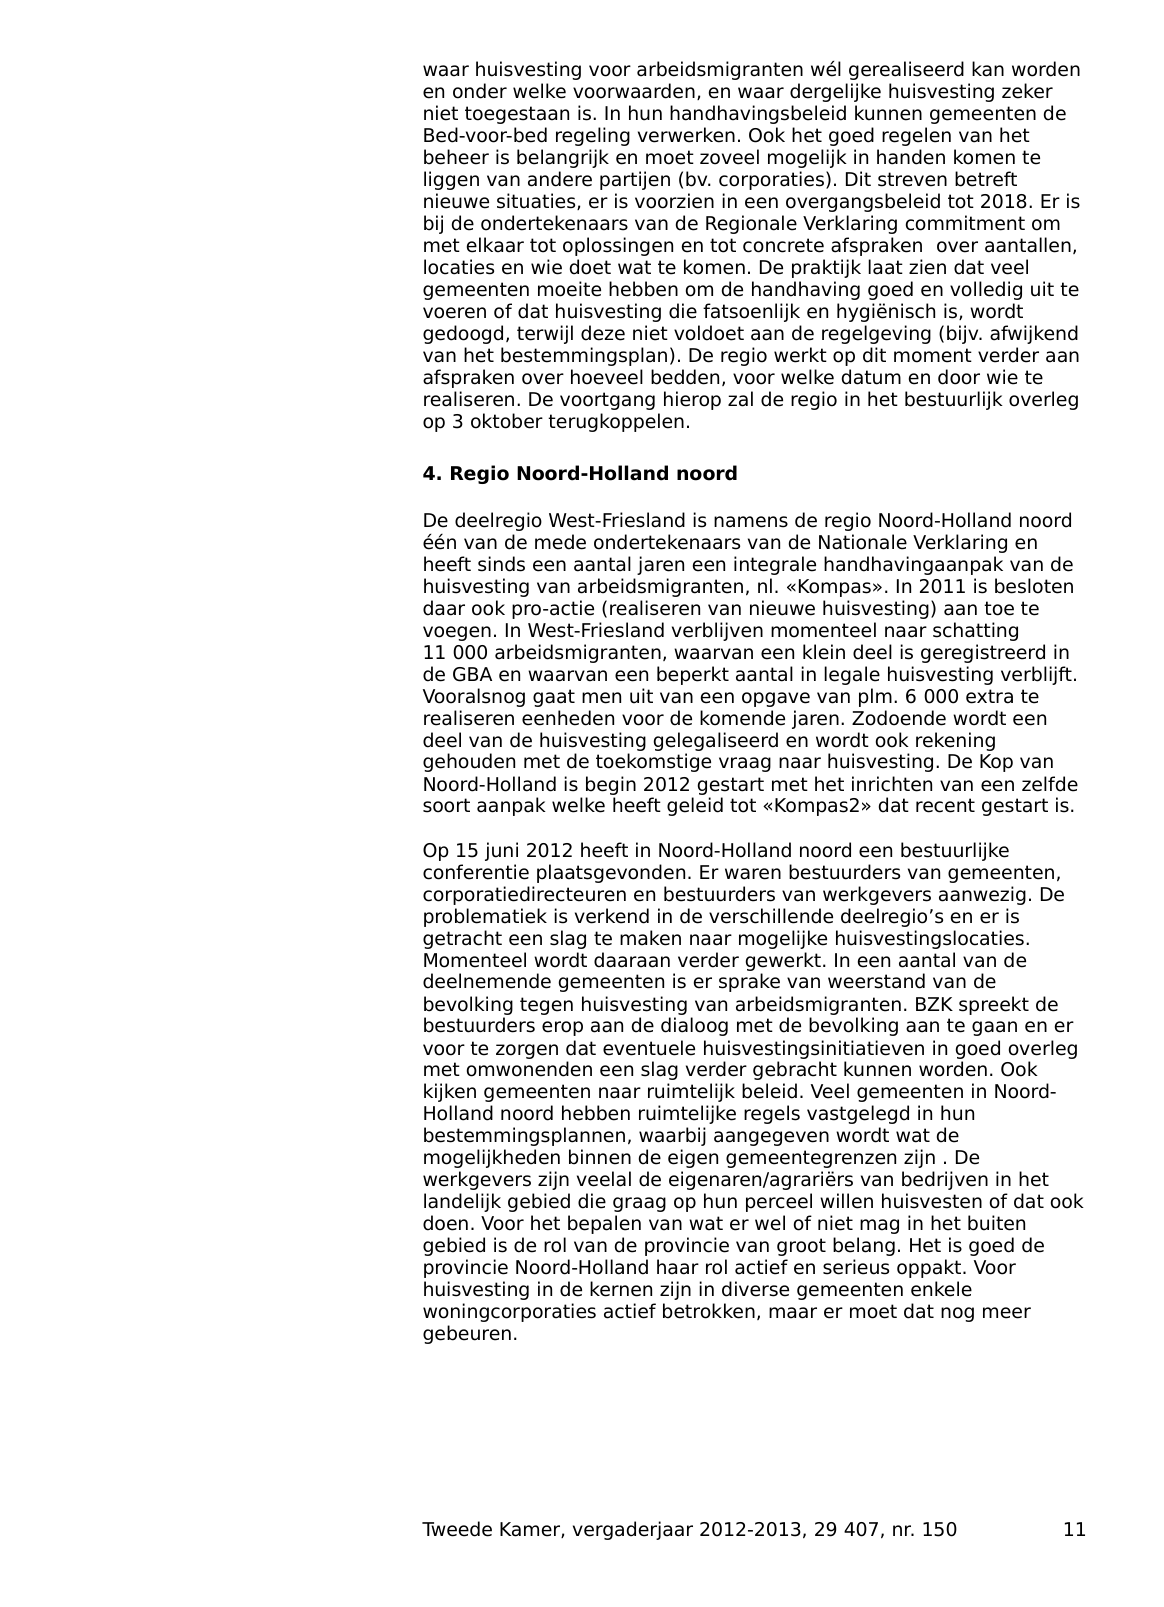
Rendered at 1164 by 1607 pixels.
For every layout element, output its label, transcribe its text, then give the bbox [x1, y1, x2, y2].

text De deelregio West-Friesland is namens de regio Noord-Holland noord één van de mede ondertekenaars van de Nationale Verklaring en heeft sinds een aantal jaren een integrale handhavingaanpak van de huisvesting van arbeidsmigranten, nl. «Kompas». In 2011 is besloten daar ook pro-actie (realiseren van nieuwe huisvesting) aan toe te voegen. In West-Friesland verblijven momenteel naar schatting 11 000 arbeidsmigranten, waarvan een klein deel is geregistreerd in de GBA en waarvan een beperkt aantal in legale huisvesting verblijft. Vooralsnog gaat men uit van een opgave van plm. 6 000 extra te realiseren eenheden voor de komende jaren. Zodoende wordt een deel van de huisvesting gelegaliseerd en wordt ook rekening gehouden met de toekomstige vraag naar huisvesting. De Kop van Noord-Holland is begin 2012 gestart met het inrichten van een zelfde soort aanpak welke heeft geleid tot «Kompas2» dat recent gestart is. [422, 510, 1087, 817]
text waar huisvesting voor arbeidsmigranten wél gerealiseerd kan worden en onder welke voorwaarden, en waar dergelijke huisvesting zeker niet toegestaan is. In hun handhavingsbeleid kunnen gemeenten de Bed-voor-bed regeling verwerken. Ook het goed regelen van het beheer is belangrijk en moet zoveel mogelijk in handen komen te liggen van andere partijen (bv. corporaties). Dit streven betreft nieuwe situaties, er is voorzien in een overgangsbeleid tot 2018. Er is bij de ondertekenaars van de Regionale Verklaring commitment om met elkaar tot oplossingen en tot concrete afspraken over aantallen, locaties en wie doet wat te komen. De praktijk laat zien dat veel gemeenten moeite hebben om de handhaving goed en volledig uit te voeren of dat huisvesting die fatsoenlijk en hygiënisch is, wordt gedoogd, terwijl deze niet voldoet aan de regelgeving (bijv. afwijkend van het bestemmingsplan). De regio werkt op dit moment verder aan afspraken over hoeveel bedden, voor welke datum en door wie te realiseren. De voortgang hierop zal de regio in het bestuurlijk overleg op 3 oktober terugkoppelen. [422, 59, 1087, 433]
text Op 15 juni 2012 heeft in Noord-Holland noord een bestuurlijke conferentie plaatsgevonden. Er waren bestuurders van gemeenten, corporatiedirecteuren en bestuurders van werkgevers aanwezig. De problematiek is verkend in de verschillende deelregio’s en er is getracht een slag te maken naar mogelijke huisvestingslocaties. Momenteel wordt daaraan verder gewerkt. In een aantal van de deelnemende gemeenten is er sprake van weerstand van de bevolking tegen huisvesting van arbeidsmigranten. BZK spreekt de bestuurders erop aan de dialoog met de bevolking aan te gaan en er voor te zorgen dat eventuele huisvestingsinitiatieven in goed overleg met omwonenden een slag verder gebracht kunnen worden. Ook kijken gemeenten naar ruimtelijk beleid. Veel gemeenten in Noord-Holland noord hebben ruimtelijke regels vastgelegd in hun bestemmingsplannen, waarbij aangegeven wordt wat de mogelijkheden binnen de eigen gemeentegrenzen zijn . De werkgevers zijn veelal de eigenaren/agrariërs van bedrijven in het landelijk gebied die graag op hun perceel willen huisvesten of dat ook doen. Voor het bepalen van wat er wel of niet mag in het buiten gebied is de rol van de provincie van groot belang. Het is goed de provincie Noord-Holland haar rol actief en serieus oppakt. Voor huisvesting in de kernen zijn in diverse gemeenten enkele woningcorporaties actief betrokken, maar er moet dat nog meer gebeuren. [422, 839, 1087, 1345]
subtitle 4. Regio Noord-Holland noord [422, 463, 1087, 485]
